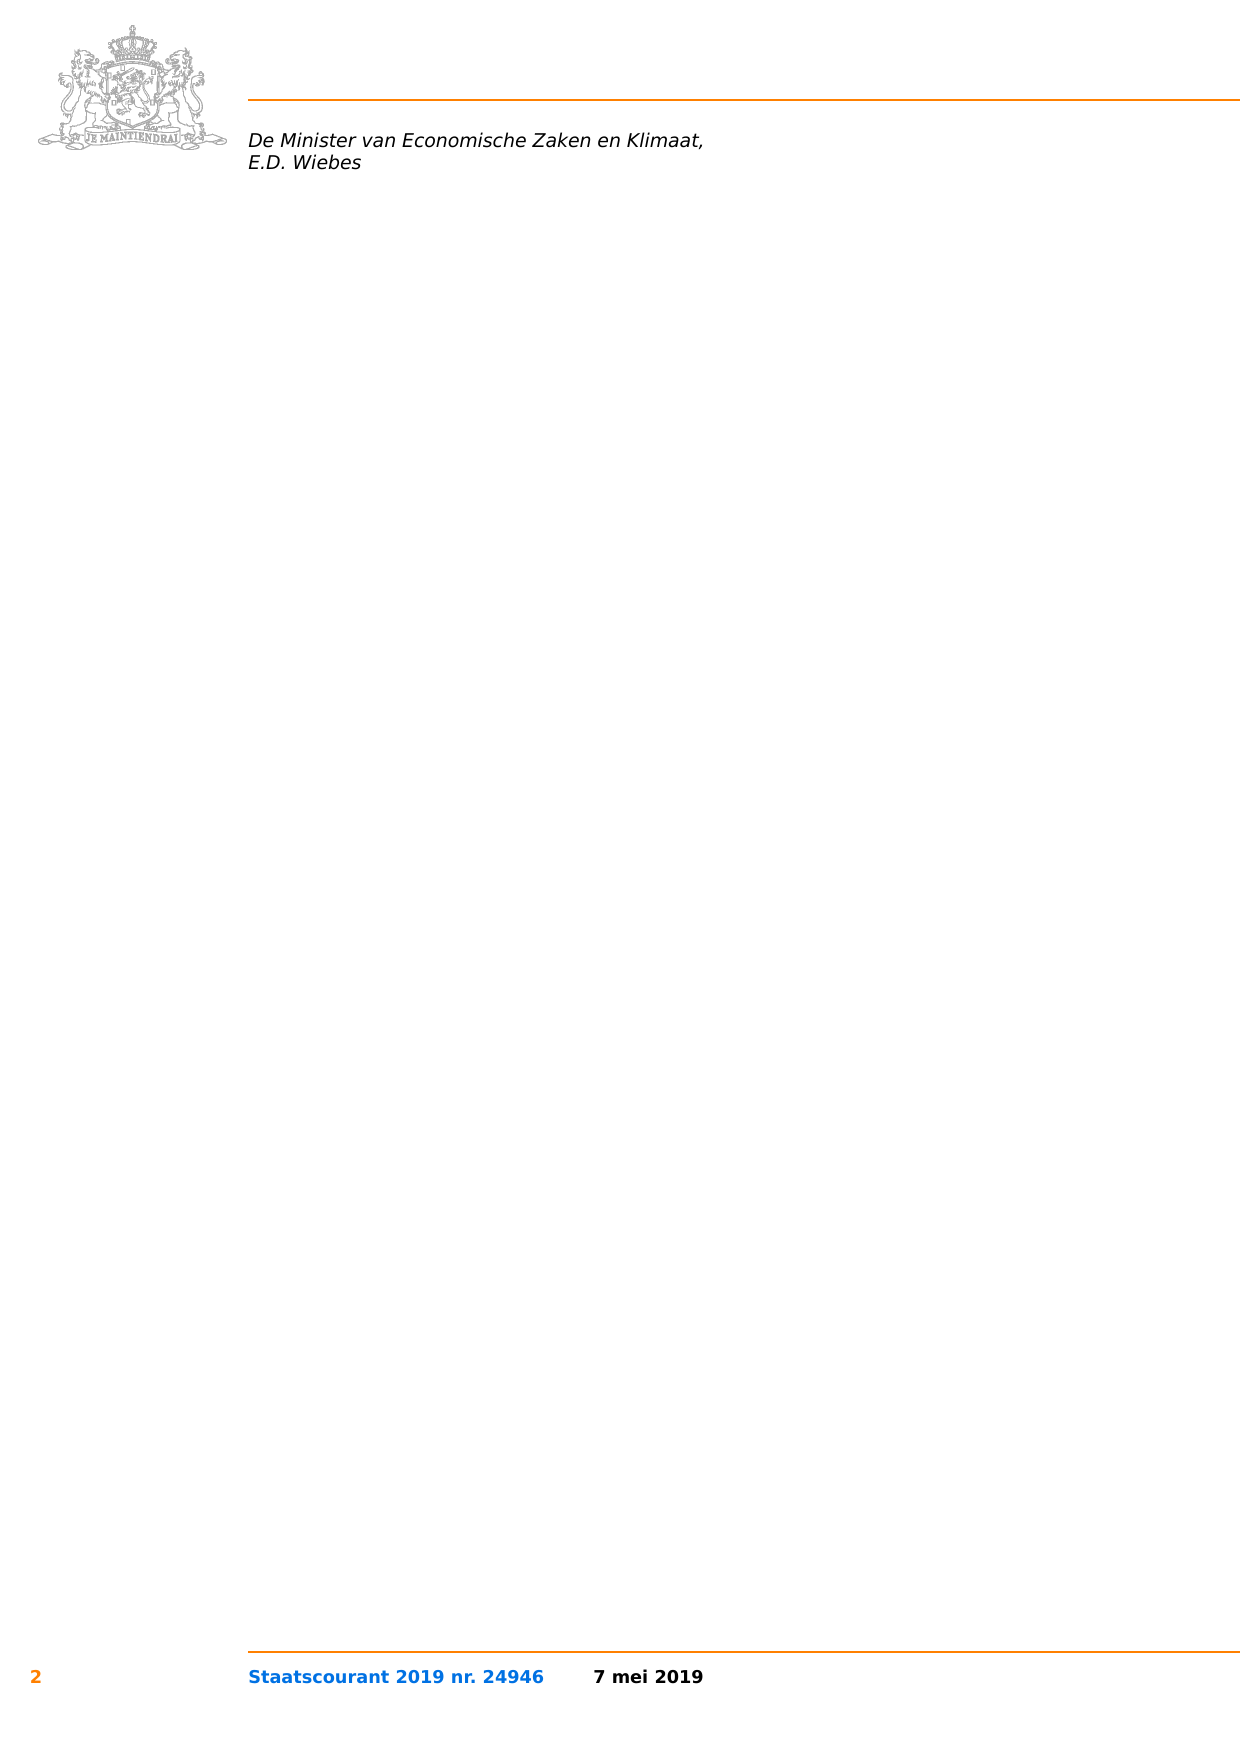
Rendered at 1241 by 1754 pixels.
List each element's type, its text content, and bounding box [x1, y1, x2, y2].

text De Minister van Economische Zaken en Klimaat, E.D. Wiebes [248, 130, 1163, 174]
picture [38, 25, 227, 150]
